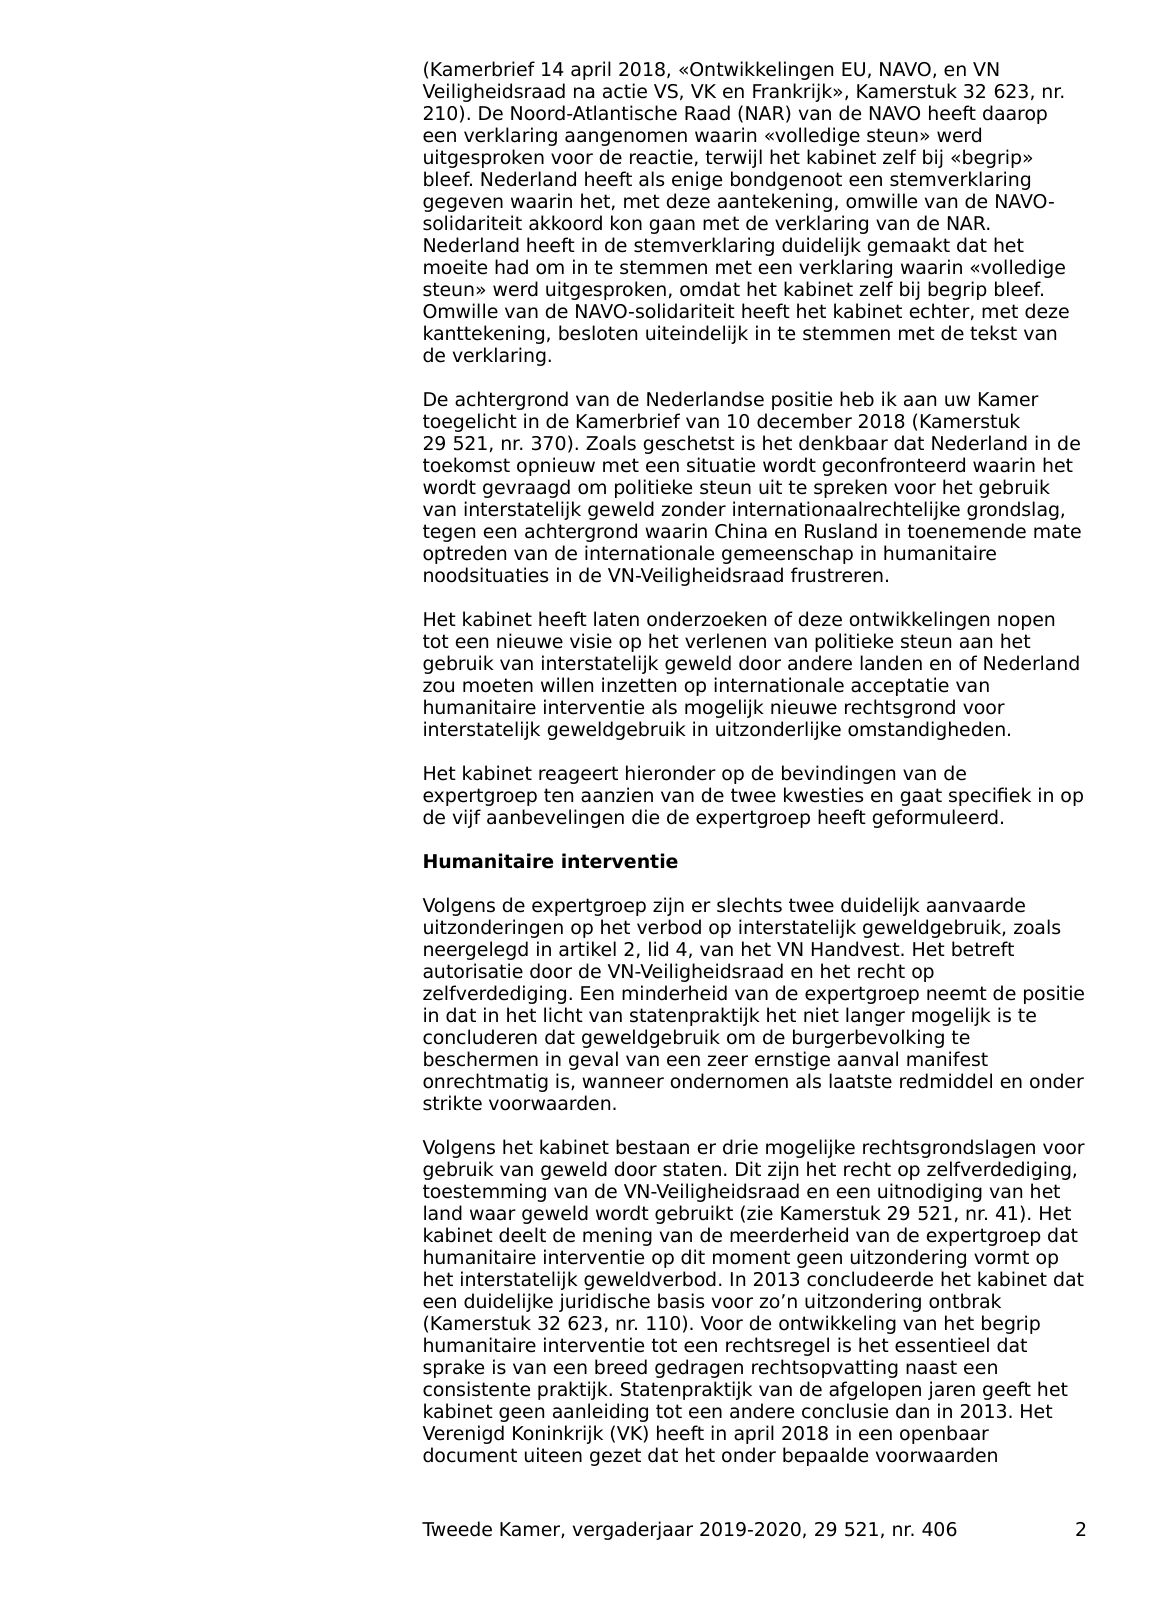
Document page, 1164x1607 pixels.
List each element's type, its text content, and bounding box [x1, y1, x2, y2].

subtitle Humanitaire interventie [422, 851, 1087, 873]
text Het kabinet heeft laten onderzoeken of deze ontwikkelingen nopen tot een nieuwe visie op het verlenen van politieke steun aan het gebruik van interstatelijk geweld door andere landen en of Nederland zou moeten willen inzetten op internationale acceptatie van humanitaire interventie als mogelijk nieuwe rechtsgrond voor interstatelijk geweldgebruik in uitzonderlijke omstandigheden. [422, 609, 1087, 741]
text Het kabinet reageert hieronder op de bevindingen van de expertgroep ten aanzien van de twee kwesties en gaat specifiek in op de vijf aanbevelingen die de expertgroep heeft geformuleerd. [422, 763, 1087, 829]
text Volgens de expertgroep zijn er slechts twee duidelijk aanvaarde uitzonderingen op het verbod op interstatelijk geweldgebruik, zoals neergelegd in artikel 2, lid 4, van het VN Handvest. Het betreft autorisatie door de VN-Veiligheidsraad en het recht op zelfverdediging. Een minderheid van de expertgroep neemt de positie in dat in het licht van statenpraktijk het niet langer mogelijk is te concluderen dat geweldgebruik om de burgerbevolking te beschermen in geval van een zeer ernstige aanval manifest onrechtmatig is, wanneer ondernomen als laatste redmiddel en onder strikte voorwaarden. [422, 895, 1087, 1115]
text De achtergrond van de Nederlandse positie heb ik aan uw Kamer toegelicht in de Kamerbrief van 10 december 2018 (Kamerstuk 29 521, nr. 370). Zoals geschetst is het denkbaar dat Nederland in de toekomst opnieuw met een situatie wordt geconfronteerd waarin het wordt gevraagd om politieke steun uit te spreken voor het gebruik van interstatelijk geweld zonder internationaalrechtelijke grondslag, tegen een achtergrond waarin China en Rusland in toenemende mate optreden van de internationale gemeenschap in humanitaire noodsituaties in de VN-Veiligheidsraad frustreren. [422, 389, 1087, 587]
text (Kamerbrief 14 april 2018, «Ontwikkelingen EU, NAVO, en VN Veiligheidsraad na actie VS, VK en Frankrijk», Kamerstuk 32 623, nr. 210). De Noord-Atlantische Raad (NAR) van de NAVO heeft daarop een verklaring aangenomen waarin «volledige steun» werd uitgesproken voor de reactie, terwijl het kabinet zelf bij «begrip» bleef. Nederland heeft als enige bondgenoot een stemverklaring gegeven waarin het, met deze aantekening, omwille van de NAVO-solidariteit akkoord kon gaan met de verklaring van de NAR. Nederland heeft in de stemverklaring duidelijk gemaakt dat het moeite had om in te stemmen met een verklaring waarin «volledige steun» werd uitgesproken, omdat het kabinet zelf bij begrip bleef. Omwille van de NAVO-solidariteit heeft het kabinet echter, met deze kanttekening, besloten uiteindelijk in te stemmen met de tekst van de verklaring. [422, 59, 1087, 367]
text Volgens het kabinet bestaan er drie mogelijke rechtsgrondslagen voor gebruik van geweld door staten. Dit zijn het recht op zelfverdediging, toestemming van de VN-Veiligheidsraad en een uitnodiging van het land waar geweld wordt gebruikt (zie Kamerstuk 29 521, nr. 41). Het kabinet deelt de mening van de meerderheid van de expertgroep dat humanitaire interventie op dit moment geen uitzondering vormt op het interstatelijk geweldverbod. In 2013 concludeerde het kabinet dat een duidelijke juridische basis voor zo’n uitzondering ontbrak (Kamerstuk 32 623, nr. 110). Voor de ontwikkeling van het begrip humanitaire interventie tot een rechtsregel is het essentieel dat sprake is van een breed gedragen rechtsopvatting naast een consistente praktijk. Statenpraktijk van de afgelopen jaren geeft het kabinet geen aanleiding tot een andere conclusie dan in 2013. Het Verenigd Koninkrijk (VK) heeft in april 2018 in een openbaar document uiteen gezet dat het onder bepaalde voorwaarden [422, 1137, 1087, 1467]
